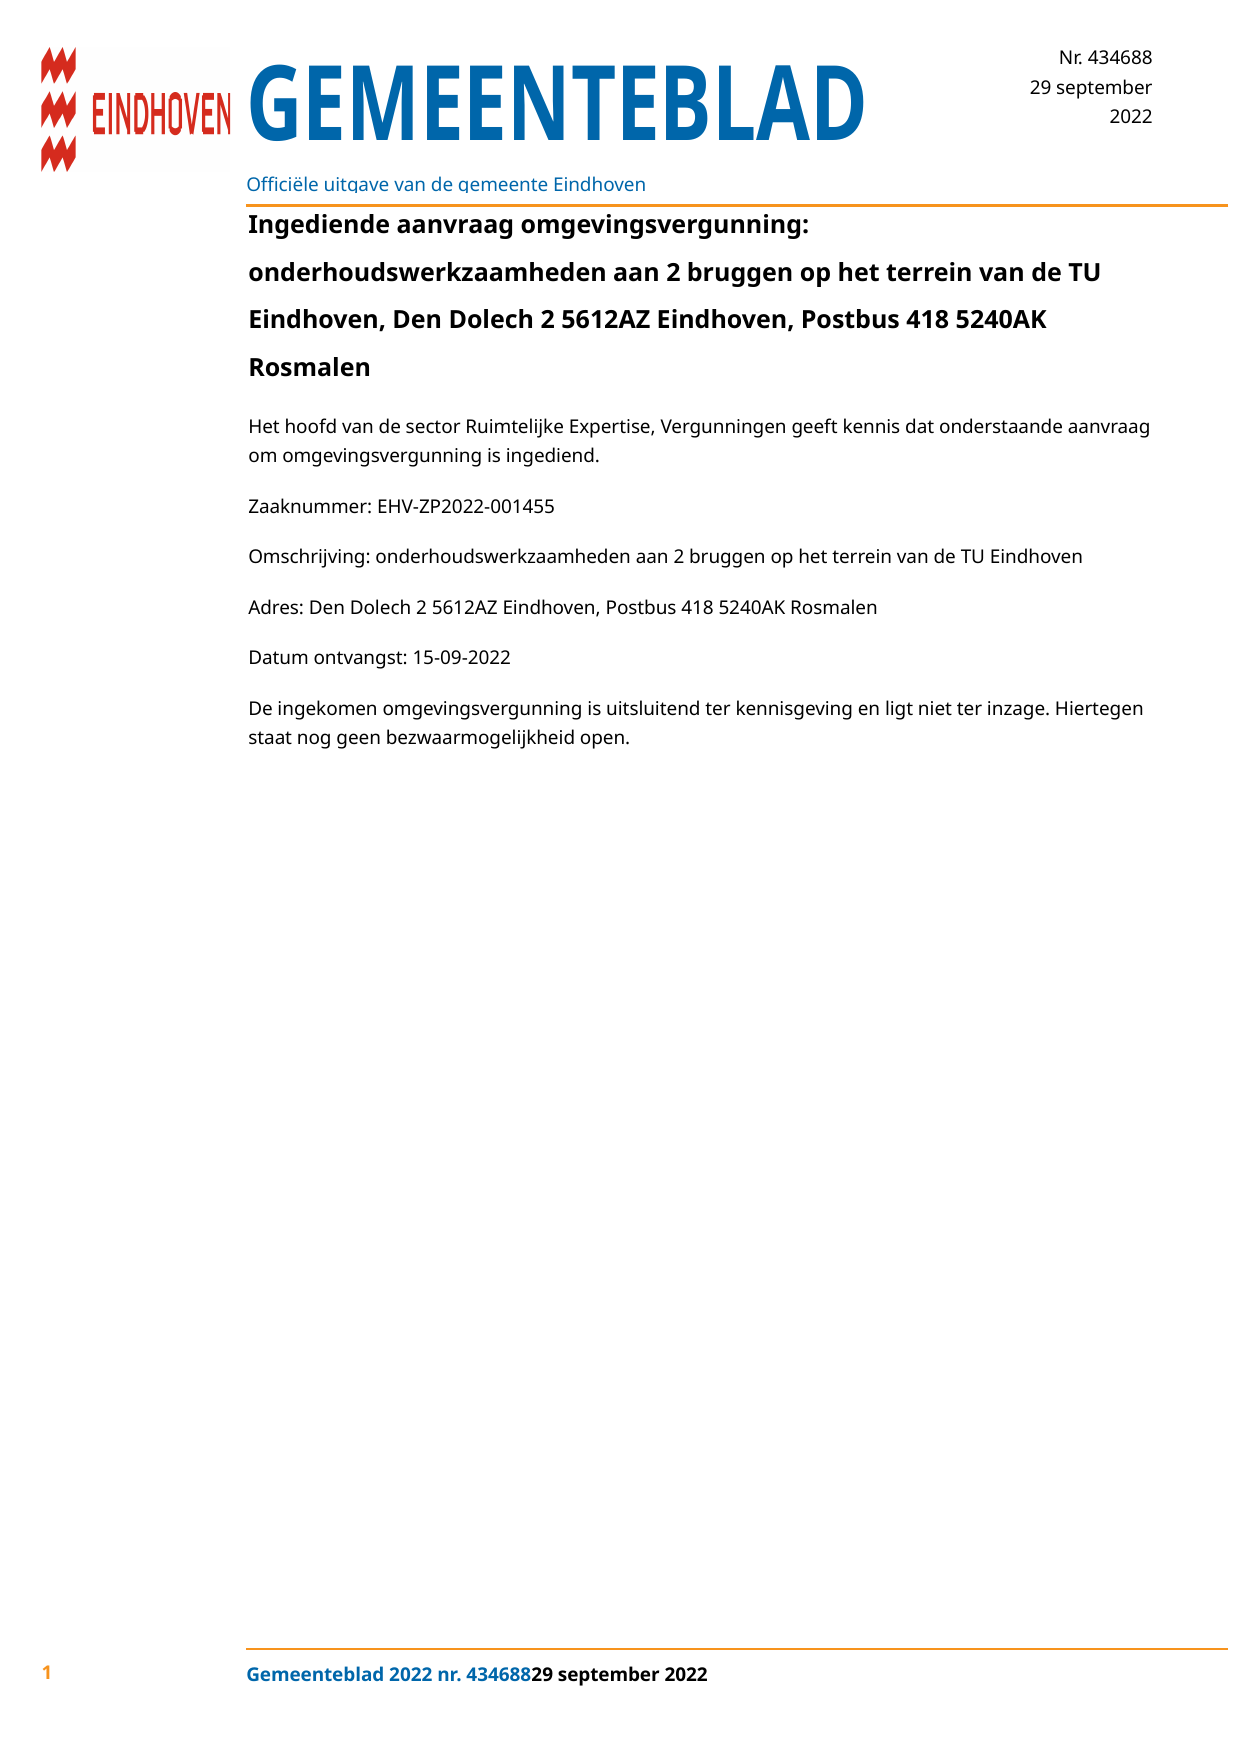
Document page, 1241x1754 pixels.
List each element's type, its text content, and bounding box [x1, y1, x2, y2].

text Omschrijving: onderhoudswerkzaamheden aan 2 bruggen op het terrein van de TU Eindhoven [248, 543, 1152, 569]
picture [41, 47, 231, 172]
text Het hoofd van de sector Ruimtelijke Expertise, Vergunningen geeft kennis dat onderstaande aanvraag om omgevingsvergunning is ingediend. [248, 413, 1152, 468]
text De ingekomen omgevingsvergunning is uitsluitend ter kennisgeving en ligt niet ter inzage. Hiertegen staat nog geen bezwaarmogelijkheid open. [248, 695, 1152, 750]
text Zaaknummer: EHV-ZP2022-001455 [248, 493, 1152, 519]
text Ingediende aanvraag omgevingsvergunning: onderhoudswerkzaamheden aan 2 bruggen op het terrein van de TU Eindhoven, Den Dolech 2 5612AZ Eindhoven, Postbus 418 5240AK Rosmalen [248, 207, 1152, 384]
text Datum ontvangst: 15-09-2022 [248, 644, 1152, 670]
text Adres: Den Dolech 2 5612AZ Eindhoven, Postbus 418 5240AK Rosmalen [248, 594, 1152, 620]
